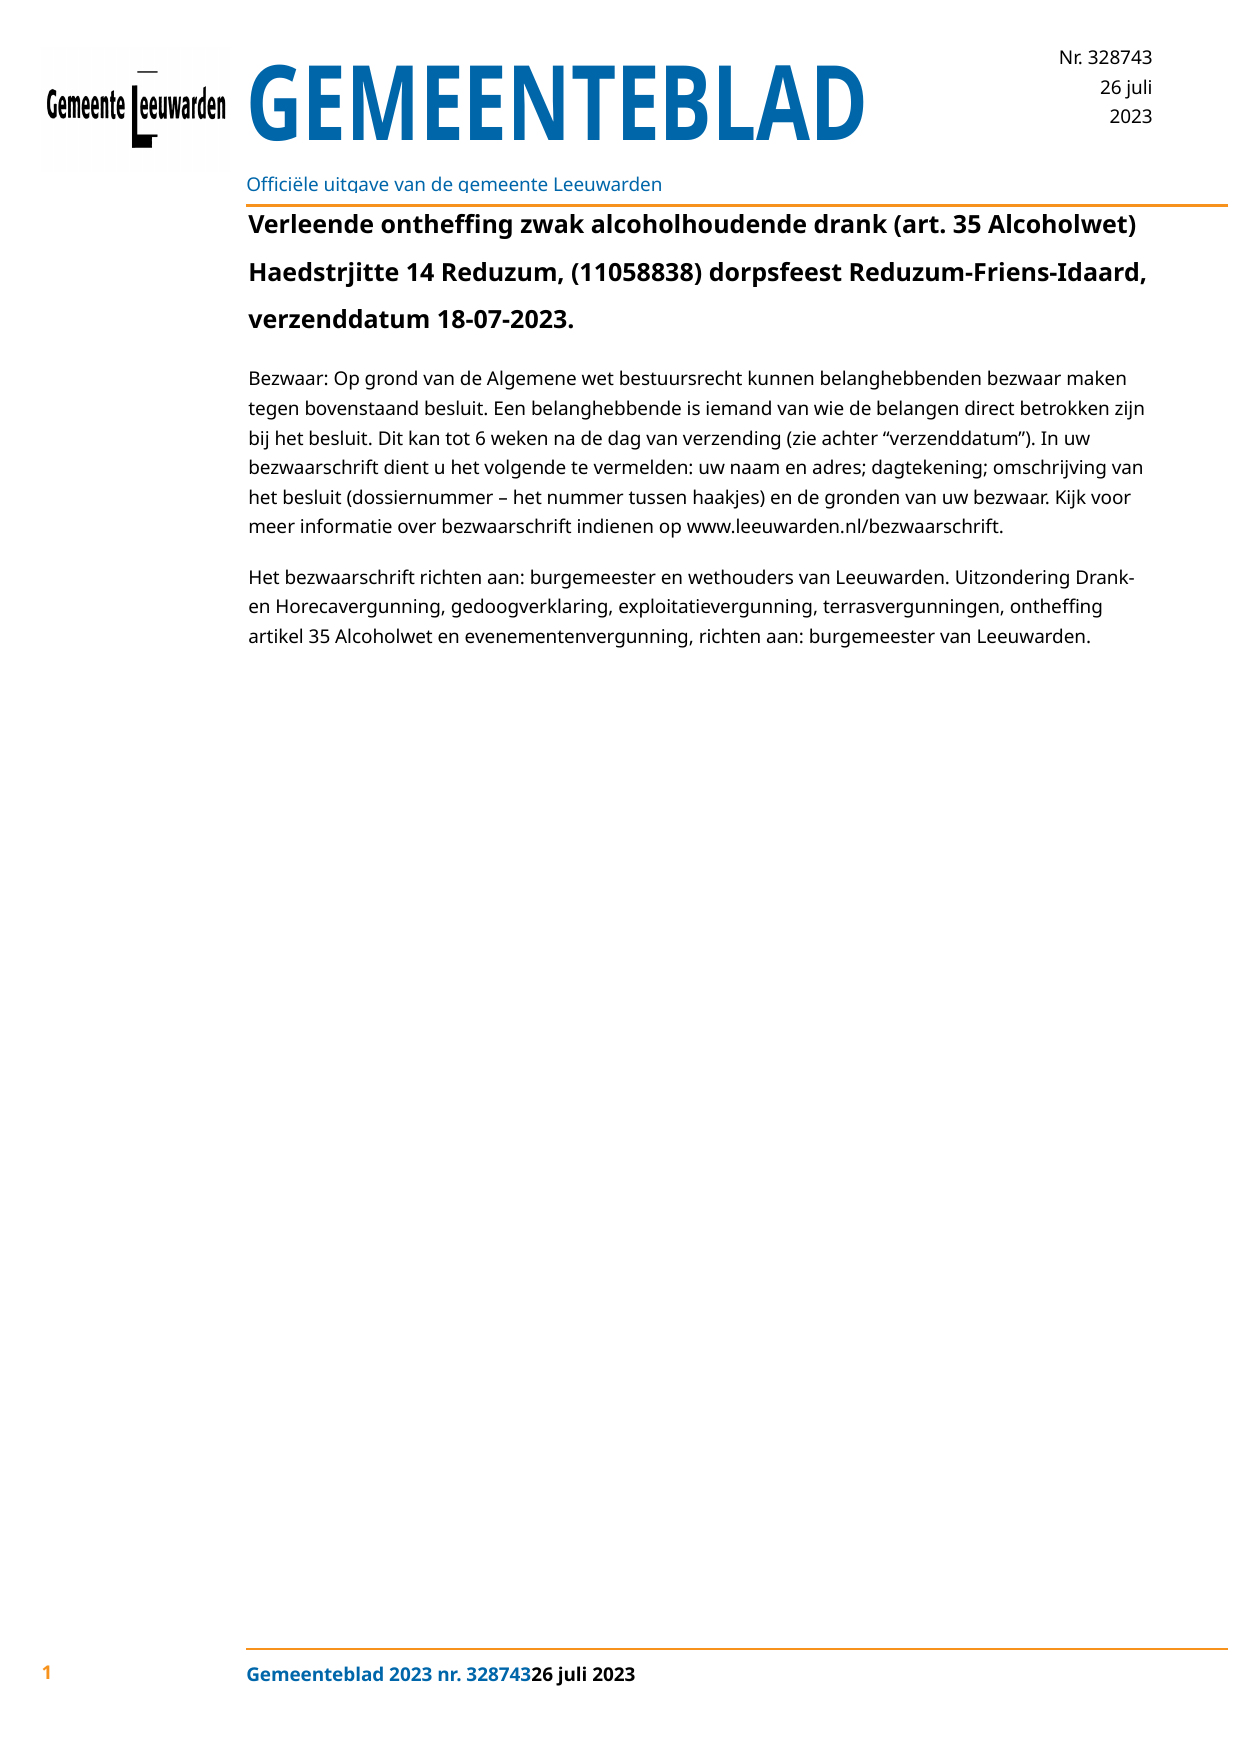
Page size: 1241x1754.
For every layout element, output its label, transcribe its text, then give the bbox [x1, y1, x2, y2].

text Bezwaar: Op grond van de Algemene wet bestuursrecht kunnen belanghebbenden bezwaar maken tegen bovenstaand besluit. Een belanghebbende is iemand van wie de belangen direct betrokken zijn bij het besluit. Dit kan tot 6 weken na de dag van verzending (zie achter “verzenddatum”). In uw bezwaarschrift dient u het volgende te vermelden: uw naam en adres; dagtekening; omschrijving van het besluit (dossiernummer – het nummer tussen haakjes) en de gronden van uw bezwaar. Kijk voor meer informatie over bezwaarschrift indienen op www.leeuwarden.nl/bezwaarschrift. [248, 366, 1152, 539]
text Verleende ontheffing zwak alcoholhoudende drank (art. 35 Alcoholwet) Haedstrjitte 14 Reduzum, (11058838) dorpsfeest Reduzum-Friens-Idaard, verzenddatum 18-07-2023. [248, 207, 1152, 336]
text Het bezwaarschrift richten aan: burgemeester en wethouders van Leeuwarden. Uitzondering Drank- en Horecavergunning, gedoogverklaring, exploitatievergunning, terrasvergunningen, ontheffing artikel 35 Alcoholwet en evenementenvergunning, richten aan: burgemeester van Leeuwarden. [248, 564, 1152, 649]
picture [41, 47, 231, 172]
